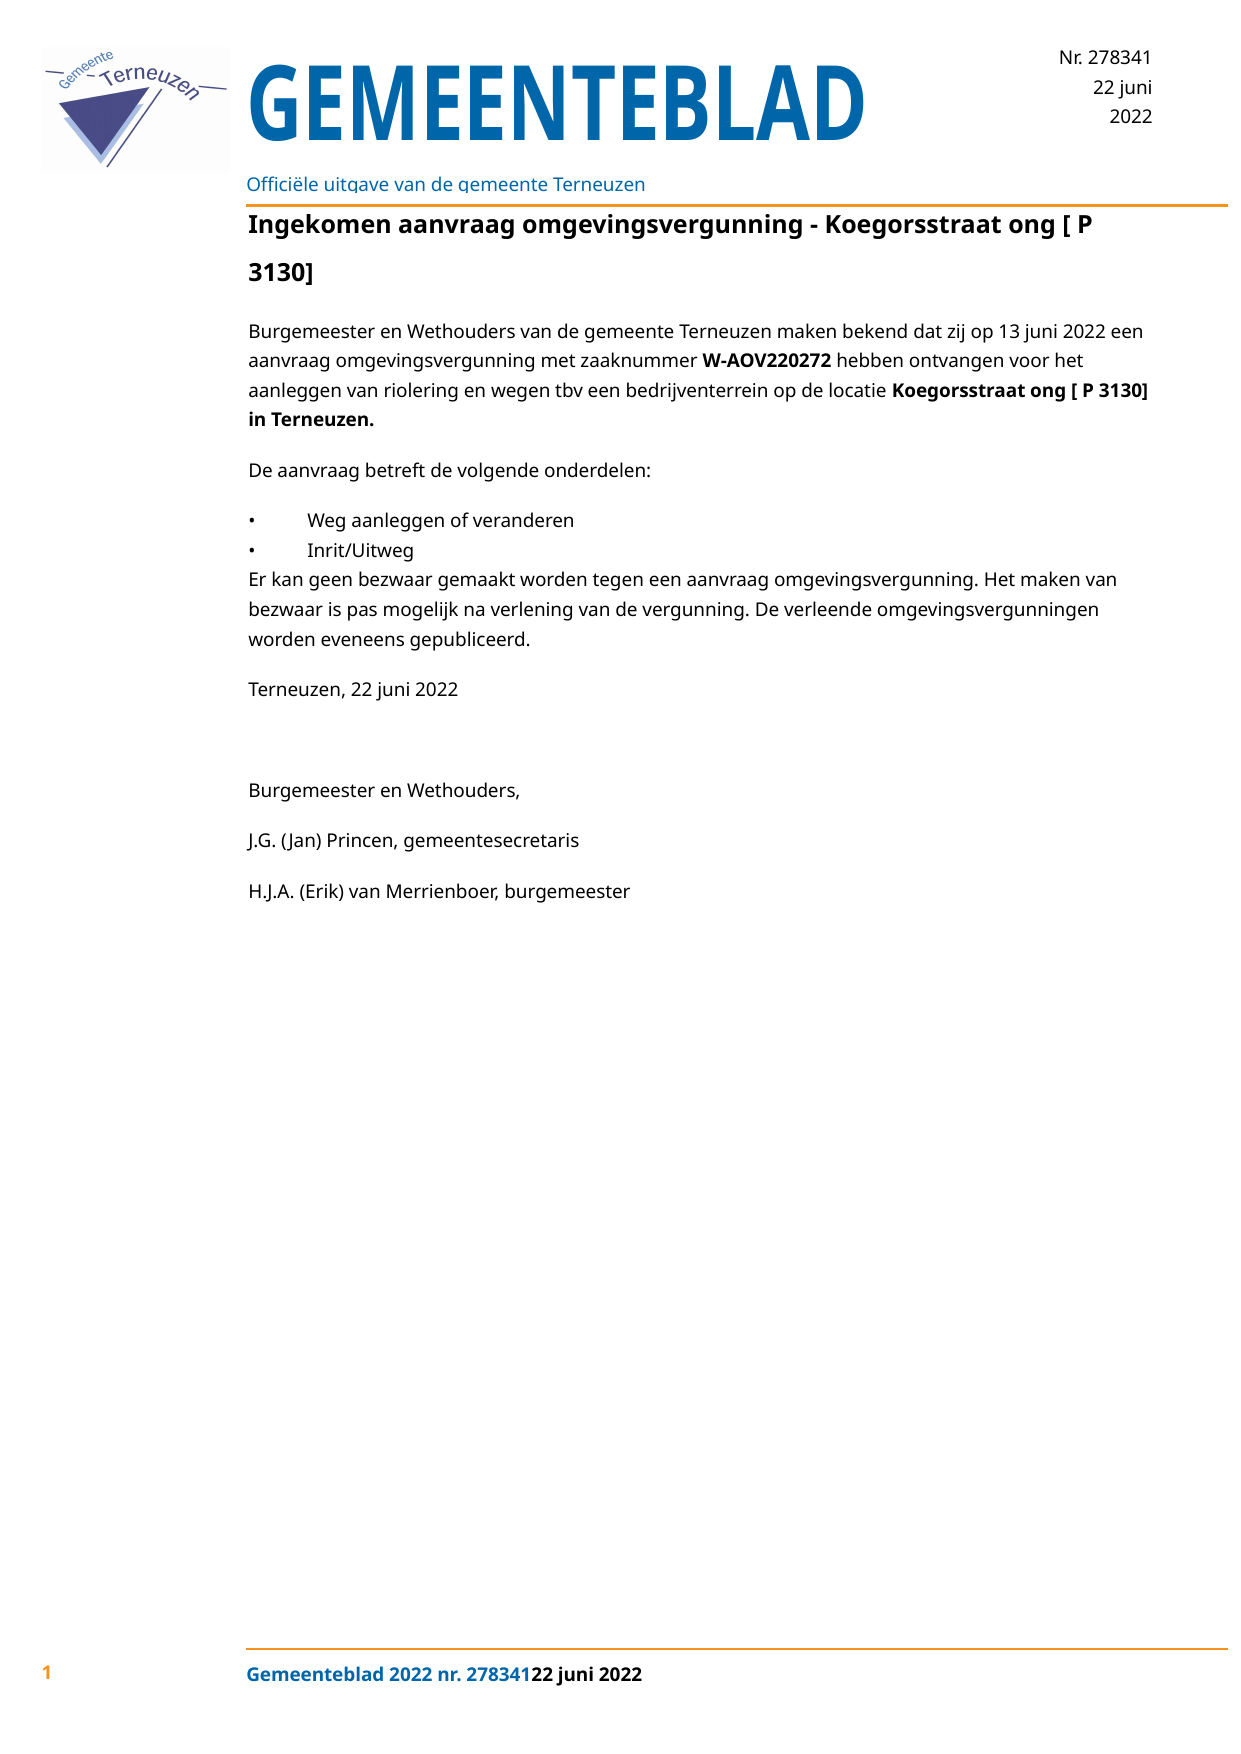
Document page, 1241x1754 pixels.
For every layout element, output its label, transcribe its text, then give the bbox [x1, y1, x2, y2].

text J.G. (Jan) Princen, gemeentesecretaris [248, 827, 1152, 853]
text De aanvraag betreft de volgende onderdelen: [248, 457, 1152, 483]
text Burgemeester en Wethouders van de gemeente Terneuzen maken bekend dat zij op 13 juni 2022 een aanvraag omgevingsvergunning met zaaknummer W-AOV220272 hebben ontvangen voor het aanleggen van riolering en wegen tbv een bedrijventerrein op de locatie Koegorsstraat ong [ P 3130] in Terneuzen. [248, 318, 1152, 432]
list Weg aanleggen of veranderen [248, 507, 1152, 533]
picture [41, 47, 231, 172]
text Burgemeester en Wethouders, [248, 777, 1152, 803]
text Ingekomen aanvraag omgevingsvergunning - Koegorsstraat ong [ P 3130] [248, 207, 1152, 288]
list Inrit/Uitweg [248, 537, 1152, 563]
text Er kan geen bezwaar gemaakt worden tegen een aanvraag omgevingsvergunning. Het maken van bezwaar is pas mogelijk na verlening van de vergunning. De verleende omgevingsvergunningen worden eveneens gepubliceerd. [248, 567, 1152, 652]
text Terneuzen, 22 juni 2022 [248, 676, 1152, 702]
text H.J.A. (Erik) van Merrienboer, burgemeester [248, 878, 1152, 904]
